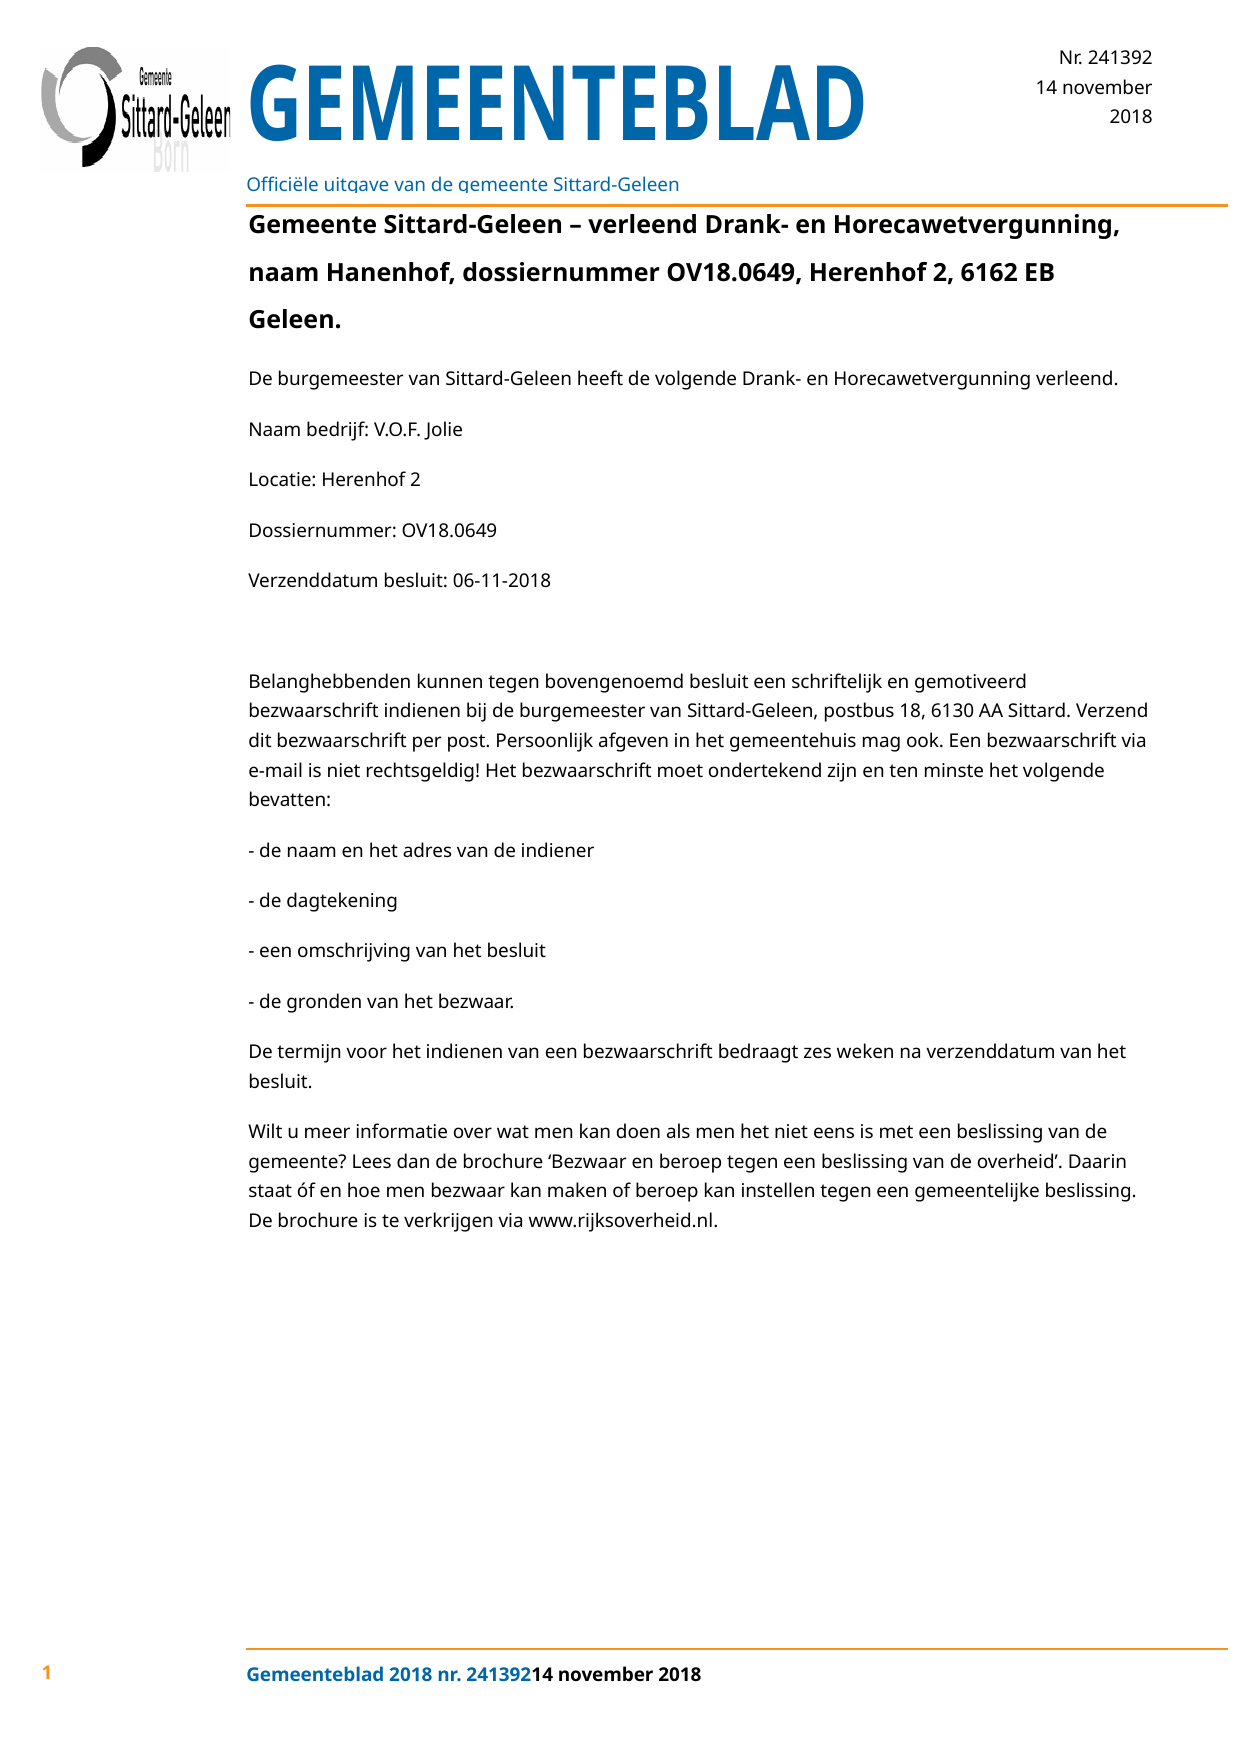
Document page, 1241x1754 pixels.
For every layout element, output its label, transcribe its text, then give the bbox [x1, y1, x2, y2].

text Locatie: Herenhof 2 [248, 466, 1152, 492]
text Belanghebbenden kunnen tegen bovengenoemd besluit een schriftelijk en gemotiveerd bezwaarschrift indienen bij de burgemeester van Sittard-Geleen, postbus 18, 6130 AA Sittard. Verzend dit bezwaarschrift per post. Persoonlijk afgeven in het gemeentehuis mag ook. Een bezwaarschrift via e-mail is niet rechtsgeldig! Het bezwaarschrift moet ondertekend zijn en ten minste het volgende bevatten: [248, 668, 1152, 812]
text Wilt u meer informatie over wat men kan doen als men het niet eens is met een beslissing van de gemeente? Lees dan de brochure ‘Bezwaar en beroep tegen een beslissing van de overheid’. Daarin staat óf en hoe men bezwaar kan maken of beroep kan instellen tegen een gemeentelijke beslissing. De brochure is te verkrijgen via www.rijksoverheid.nl. [248, 1118, 1152, 1233]
text De termijn voor het indienen van een bezwaarschrift bedraagt zes weken na verzenddatum van het besluit. [248, 1038, 1152, 1094]
text Dossiernummer: OV18.0649 [248, 517, 1152, 542]
text Naam bedrijf: V.O.F. Jolie [248, 416, 1152, 442]
text - de gronden van het bezwaar. [248, 988, 1152, 1014]
text - een omschrijving van het besluit [248, 938, 1152, 963]
picture [41, 47, 231, 172]
text - de naam en het adres van de indiener [248, 837, 1152, 862]
text - de dagtekening [248, 887, 1152, 913]
text Verzenddatum besluit: 06-11-2018 [248, 567, 1152, 593]
text Gemeente Sittard-Geleen – verleend Drank- en Horecawetvergunning, naam Hanenhof, dossiernummer OV18.0649, Herenhof 2, 6162 EB Geleen. [248, 207, 1152, 336]
text De burgemeester van Sittard-Geleen heeft de volgende Drank- en Horecawetvergunning verleend. [248, 366, 1152, 391]
